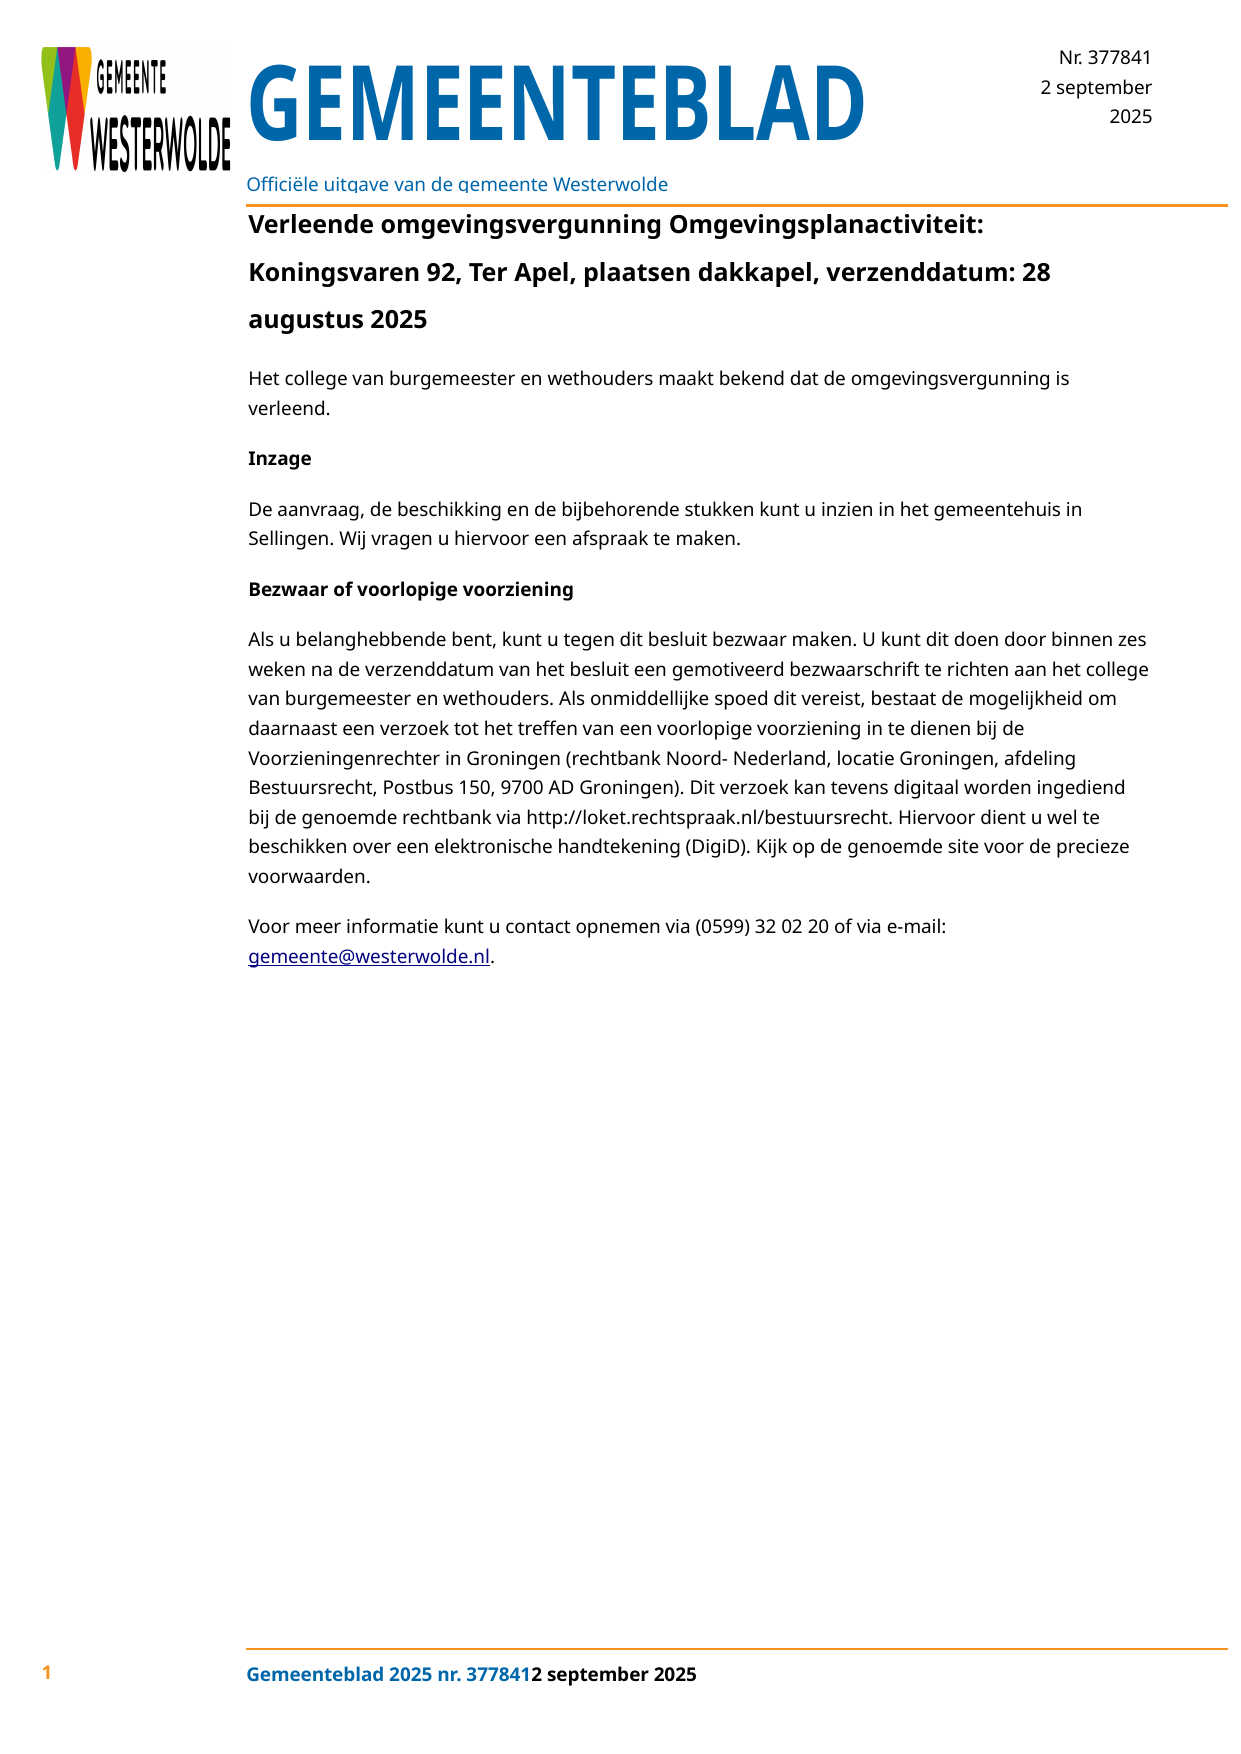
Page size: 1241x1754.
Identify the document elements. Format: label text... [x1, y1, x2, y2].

text Voor meer informatie kunt u contact opnemen via (0599) 32 02 20 of via e-mail: gemeente@westerwolde.nl. [248, 913, 1152, 969]
text Het college van burgemeester en wethouders maakt bekend dat de omgevingsvergunning is verleend. [248, 366, 1152, 421]
text Als u belanghebbende bent, kunt u tegen dit besluit bezwaar maken. U kunt dit doen door binnen zes weken na de verzenddatum van het besluit een gemotiveerd bezwaarschrift te richten aan het college van burgemeester en wethouders. Als onmiddellijke spoed dit vereist, bestaat de mogelijkheid om daarnaast een verzoek tot het treffen van een voorlopige voorziening in te dienen bij de Voorzieningenrechter in Groningen (rechtbank Noord- Nederland, locatie Groningen, afdeling Bestuursrecht, Postbus 150, 9700 AD Groningen). Dit verzoek kan tevens digitaal worden ingediend bij de genoemde rechtbank via http://loket.rechtspraak.nl/bestuursrecht. Hiervoor dient u wel te beschikken over een elektronische handtekening (DigiD). Kijk op de genoemde site voor de precieze voorwaarden. [248, 626, 1152, 889]
picture [41, 47, 231, 172]
text Inzage [248, 446, 1152, 471]
text Bezwaar of voorlopige voorziening [248, 576, 1152, 602]
text Verleende omgevingsvergunning Omgevingsplanactiviteit: Koningsvaren 92, Ter Apel, plaatsen dakkapel, verzenddatum: 28 augustus 2025 [248, 207, 1152, 336]
text De aanvraag, de beschikking en de bijbehorende stukken kunt u inzien in het gemeentehuis in Sellingen. Wij vragen u hiervoor een afspraak te maken. [248, 496, 1152, 551]
